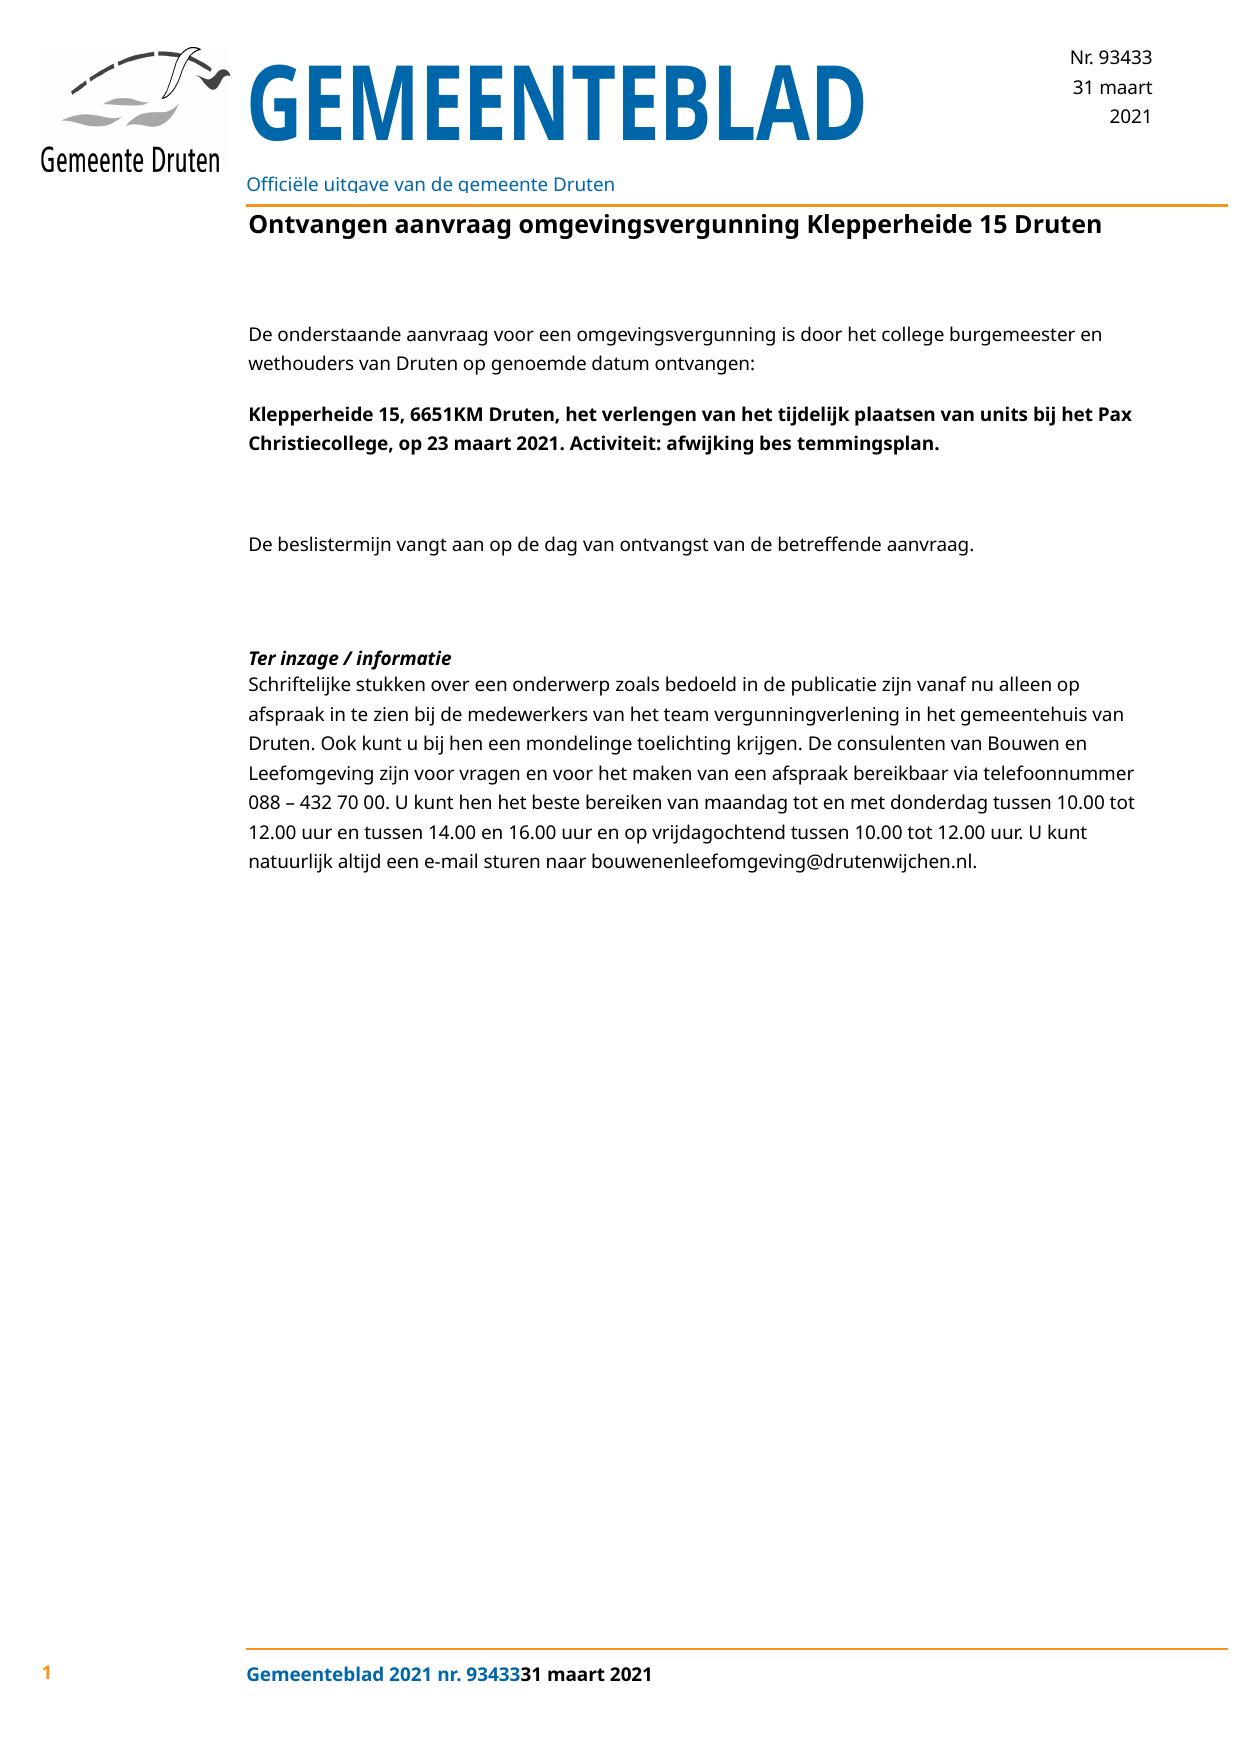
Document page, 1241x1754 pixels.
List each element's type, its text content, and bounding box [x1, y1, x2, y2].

text Klepperheide 15, 6651KM Druten, het verlengen van het tijdelijk plaatsen van units bij het Pax Christiecollege, op 23 maart 2021. Activiteit: afwijking bes temmingsplan. [248, 401, 1152, 456]
text Ontvangen aanvraag omgevingsvergunning Klepperheide 15 Druten [248, 207, 1152, 241]
text De onderstaande aanvraag voor een omgevingsvergunning is door het college burgemeester en wethouders van Druten op genoemde datum ontvangen: [248, 321, 1152, 376]
text Ter inzage / informatie [248, 646, 1152, 671]
text Schriftelijke stukken over een onderwerp zoals bedoeld in de publicatie zijn vanaf nu alleen op afspraak in te zien bij de medewerkers van het team vergunningverlening in het gemeentehuis van Druten. Ook kunt u bij hen een mondelinge toelichting krijgen. De consulenten van Bouwen en Leefomgeving zijn voor vragen en voor het maken van een afspraak bereikbaar via telefoonnummer 088 – 432 70 00. U kunt hen het beste bereiken van maandag tot en met donderdag tussen 10.00 tot 12.00 uur en tussen 14.00 en 16.00 uur en op vrijdagochtend tussen 10.00 tot 12.00 uur. U kunt natuurlijk altijd een e-mail sturen naar bouwenenleefomgeving@drutenwijchen.nl. [248, 671, 1152, 874]
picture [41, 47, 231, 172]
text De beslistermijn vangt aan op de dag van ontvangst van de betreffende aanvraag. [248, 531, 1152, 557]
